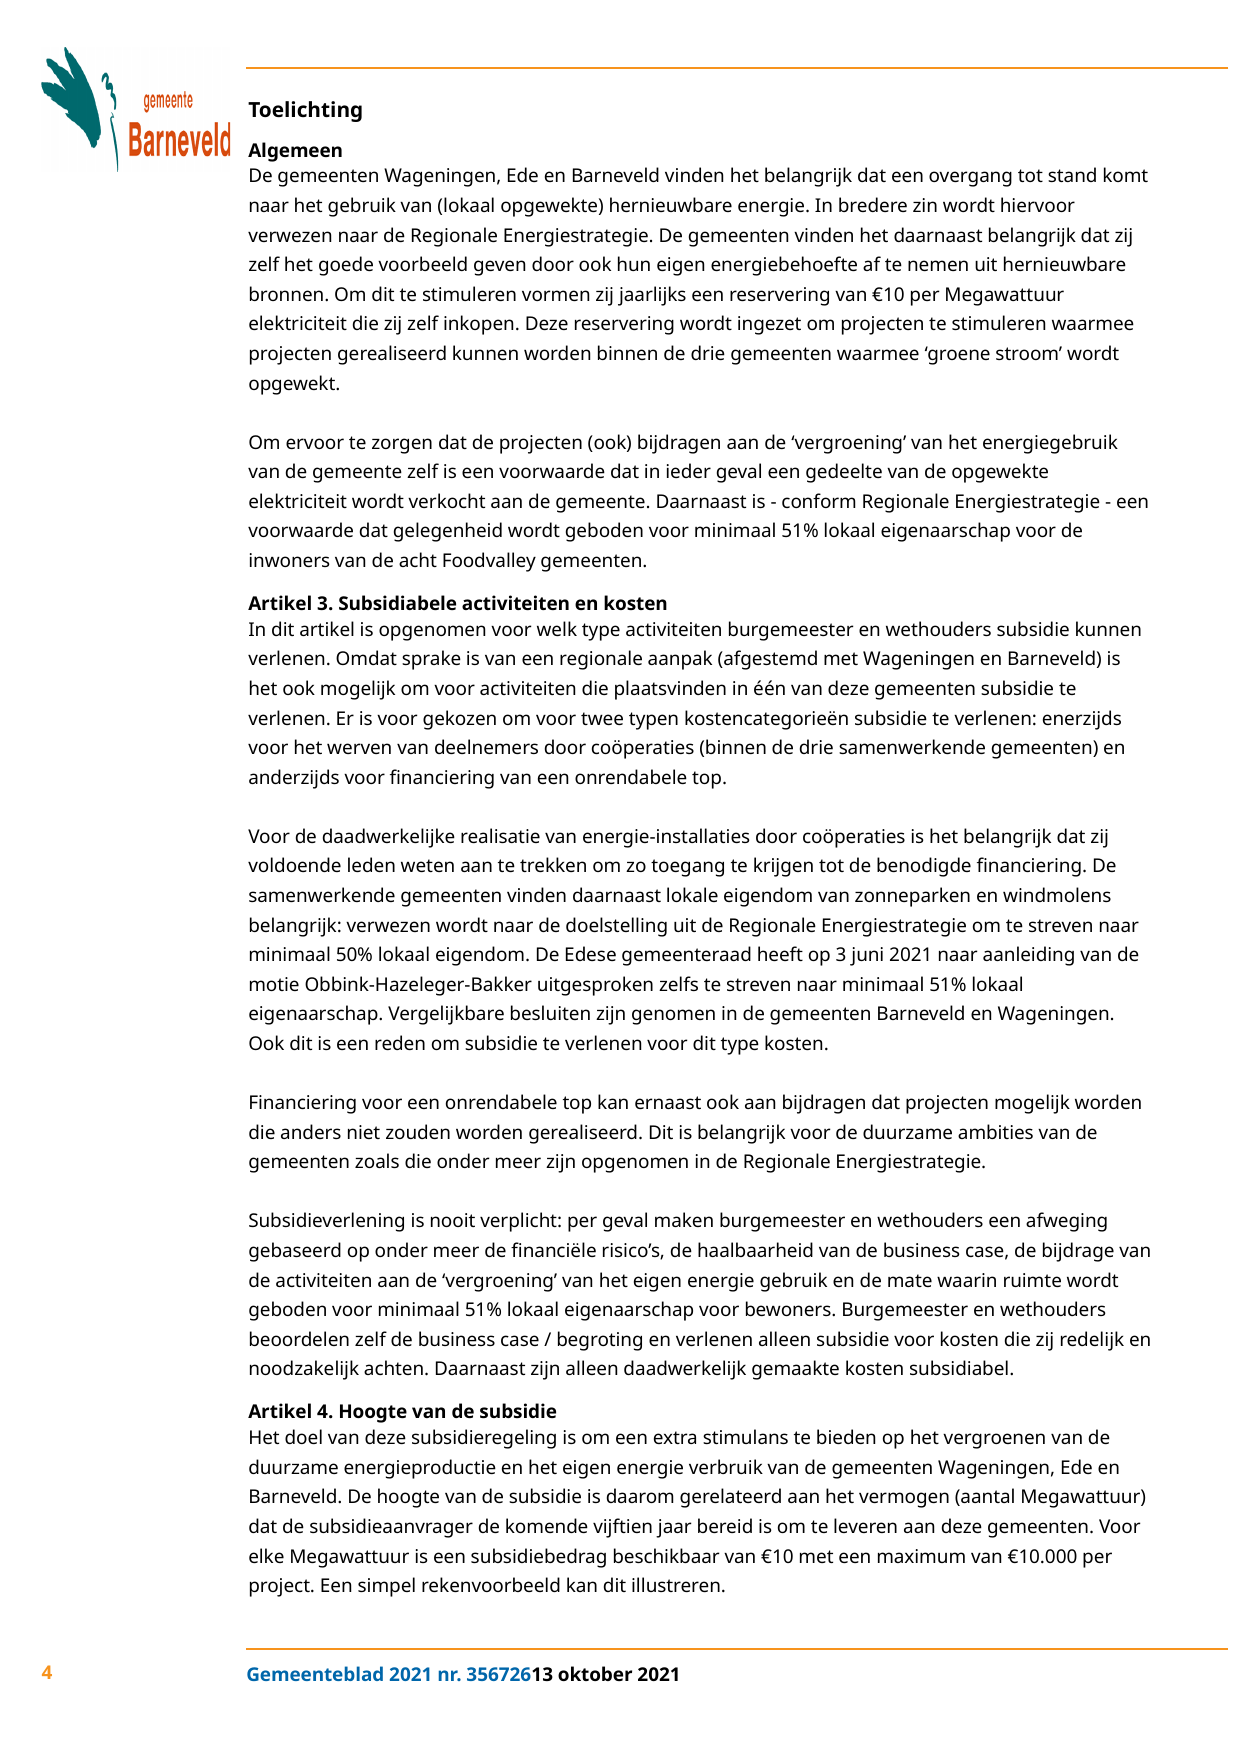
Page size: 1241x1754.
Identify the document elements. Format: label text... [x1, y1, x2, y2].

text Het doel van deze subsidieregeling is om een extra stimulans te bieden op het vergroenen van de duurzame energieproductie en het eigen energie verbruik van de gemeenten Wageningen, Ede en Barneveld. De hoogte van de subsidie is daarom gerelateerd aan het vermogen (aantal Megawattuur) dat de subsidieaanvrager de komende vijftien jaar bereid is om te leveren aan deze gemeenten. Voor elke Megawattuur is een subsidiebedrag beschikbaar van €10 met een maximum van €10.000 per project. Een simpel rekenvoorbeeld kan dit illustreren. [248, 1424, 1152, 1598]
text Voor de daadwerkelijke realisatie van energie-installaties door coöperaties is het belangrijk dat zij voldoende leden weten aan te trekken om zo toegang te krijgen tot de benodigde financiering. De samenwerkende gemeenten vinden daarnaast lokale eigendom van zonneparken en windmolens belangrijk: verwezen wordt naar de doelstelling uit de Regionale Energiestrategie om te streven naar minimaal 50% lokaal eigendom. De Edese gemeenteraad heeft op 3 juni 2021 naar aanleiding van de motie Obbink-Hazeleger-Bakker uitgesproken zelfs te streven naar minimaal 51% lokaal eigenaarschap. Vergelijkbare besluiten zijn genomen in de gemeenten Barneveld en Wageningen. Ook dit is een reden om subsidie te verlenen voor dit type kosten. [248, 823, 1152, 1056]
text Artikel 4. Hoogte van de subsidie [248, 1399, 1152, 1424]
text Financiering voor een onrendabele top kan ernaast ook aan bijdragen dat projecten mogelijk worden die anders niet zouden worden gerealiseerd. Dit is belangrijk voor de duurzame ambities van de gemeenten zoals die onder meer zijn opgenomen in de Regionale Energiestrategie. [248, 1089, 1152, 1174]
text In dit artikel is opgenomen voor welk type activiteiten burgemeester en wethouders subsidie kunnen verlenen. Omdat sprake is van een regionale aanpak (afgestemd met Wageningen en Barneveld) is het ook mogelijk om voor activiteiten die plaatsvinden in één van deze gemeenten subsidie te verlenen. Er is voor gekozen om voor twee typen kostencategorieën subsidie te verlenen: enerzijds voor het werven van deelnemers door coöperaties (binnen de drie samenwerkende gemeenten) en anderzijds voor financiering van een onrendabele top. [248, 616, 1152, 790]
text De gemeenten Wageningen, Ede en Barneveld vinden het belangrijk dat een overgang tot stand komt naar het gebruik van (lokaal opgewekte) hernieuwbare energie. In bredere zin wordt hiervoor verwezen naar de Regionale Energiestrategie. De gemeenten vinden het daarnaast belangrijk dat zij zelf het goede voorbeeld geven door ook hun eigen energiebehoefte af te nemen uit hernieuwbare bronnen. Om dit te stimuleren vormen zij jaarlijks een reservering van €10 per Megawattuur elektriciteit die zij zelf inkopen. Deze reservering wordt ingezet om projecten te stimuleren waarmee projecten gerealiseerd kunnen worden binnen de drie gemeenten waarmee ‘groene stroom’ wordt opgewekt. [248, 163, 1152, 395]
picture [41, 47, 231, 172]
text Toelichting [248, 95, 1152, 123]
text Om ervoor te zorgen dat de projecten (ook) bijdragen aan de ‘vergroening’ van het energiegebruik van de gemeente zelf is een voorwaarde dat in ieder geval een gedeelte van de opgewekte elektriciteit wordt verkocht aan de gemeente. Daarnaast is - conform Regionale Energiestrategie - een voorwaarde dat gelegenheid wordt geboden voor minimaal 51% lokaal eigenaarschap voor de inwoners van de acht Foodvalley gemeenten. [248, 429, 1152, 573]
text Algemeen [248, 137, 1152, 163]
text Artikel 3. Subsidiabele activiteiten en kosten [248, 590, 1152, 616]
text Subsidieverlening is nooit verplicht: per geval maken burgemeester en wethouders een afweging gebaseerd op onder meer de financiële risico’s, de haalbaarheid van de business case, de bijdrage van de activiteiten aan de ‘vergroening’ van het eigen energie gebruik en de mate waarin ruimte wordt geboden voor minimaal 51% lokaal eigenaarschap voor bewoners. Burgemeester en wethouders beoordelen zelf de business case / begroting en verlenen alleen subsidie voor kosten die zij redelijk en noodzakelijk achten. Daarnaast zijn alleen daadwerkelijk gemaakte kosten subsidiabel. [248, 1208, 1152, 1381]
